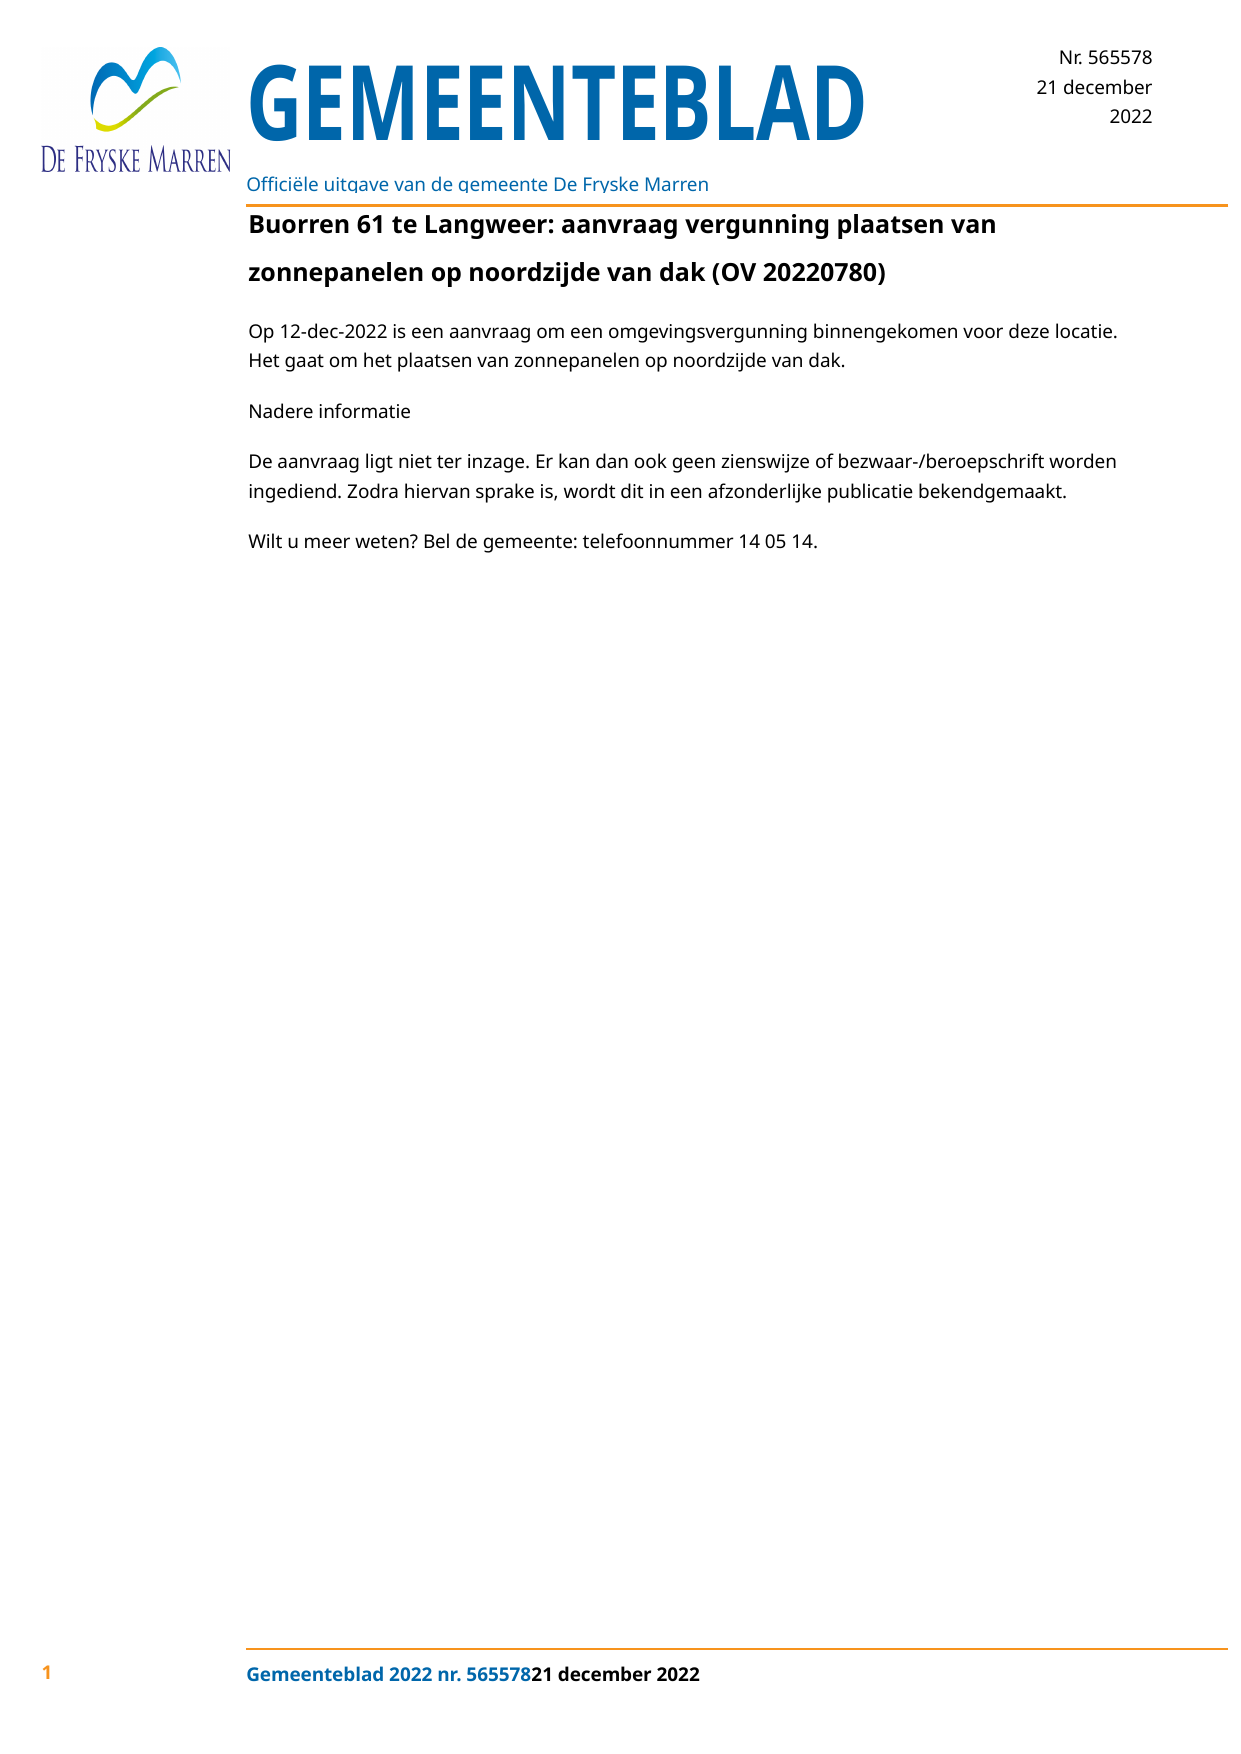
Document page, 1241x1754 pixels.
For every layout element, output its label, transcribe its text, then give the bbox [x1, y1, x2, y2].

text Wilt u meer weten? Bel de gemeente: telefoonnummer 14 05 14. [248, 528, 1152, 554]
picture [41, 47, 231, 172]
text Op 12-dec-2022 is een aanvraag om een omgevingsvergunning binnengekomen voor deze locatie. Het gaat om het plaatsen van zonnepanelen op noordzijde van dak. [248, 318, 1152, 373]
text Buorren 61 te Langweer: aanvraag vergunning plaatsen van zonnepanelen op noordzijde van dak (OV 20220780) [248, 207, 1152, 288]
text De aanvraag ligt niet ter inzage. Er kan dan ook geen zienswijze of bezwaar-/beroepschrift worden ingediend. Zodra hiervan sprake is, wordt dit in een afzonderlijke publicatie bekendgemaakt. [248, 448, 1152, 504]
text Nadere informatie [248, 398, 1152, 424]
